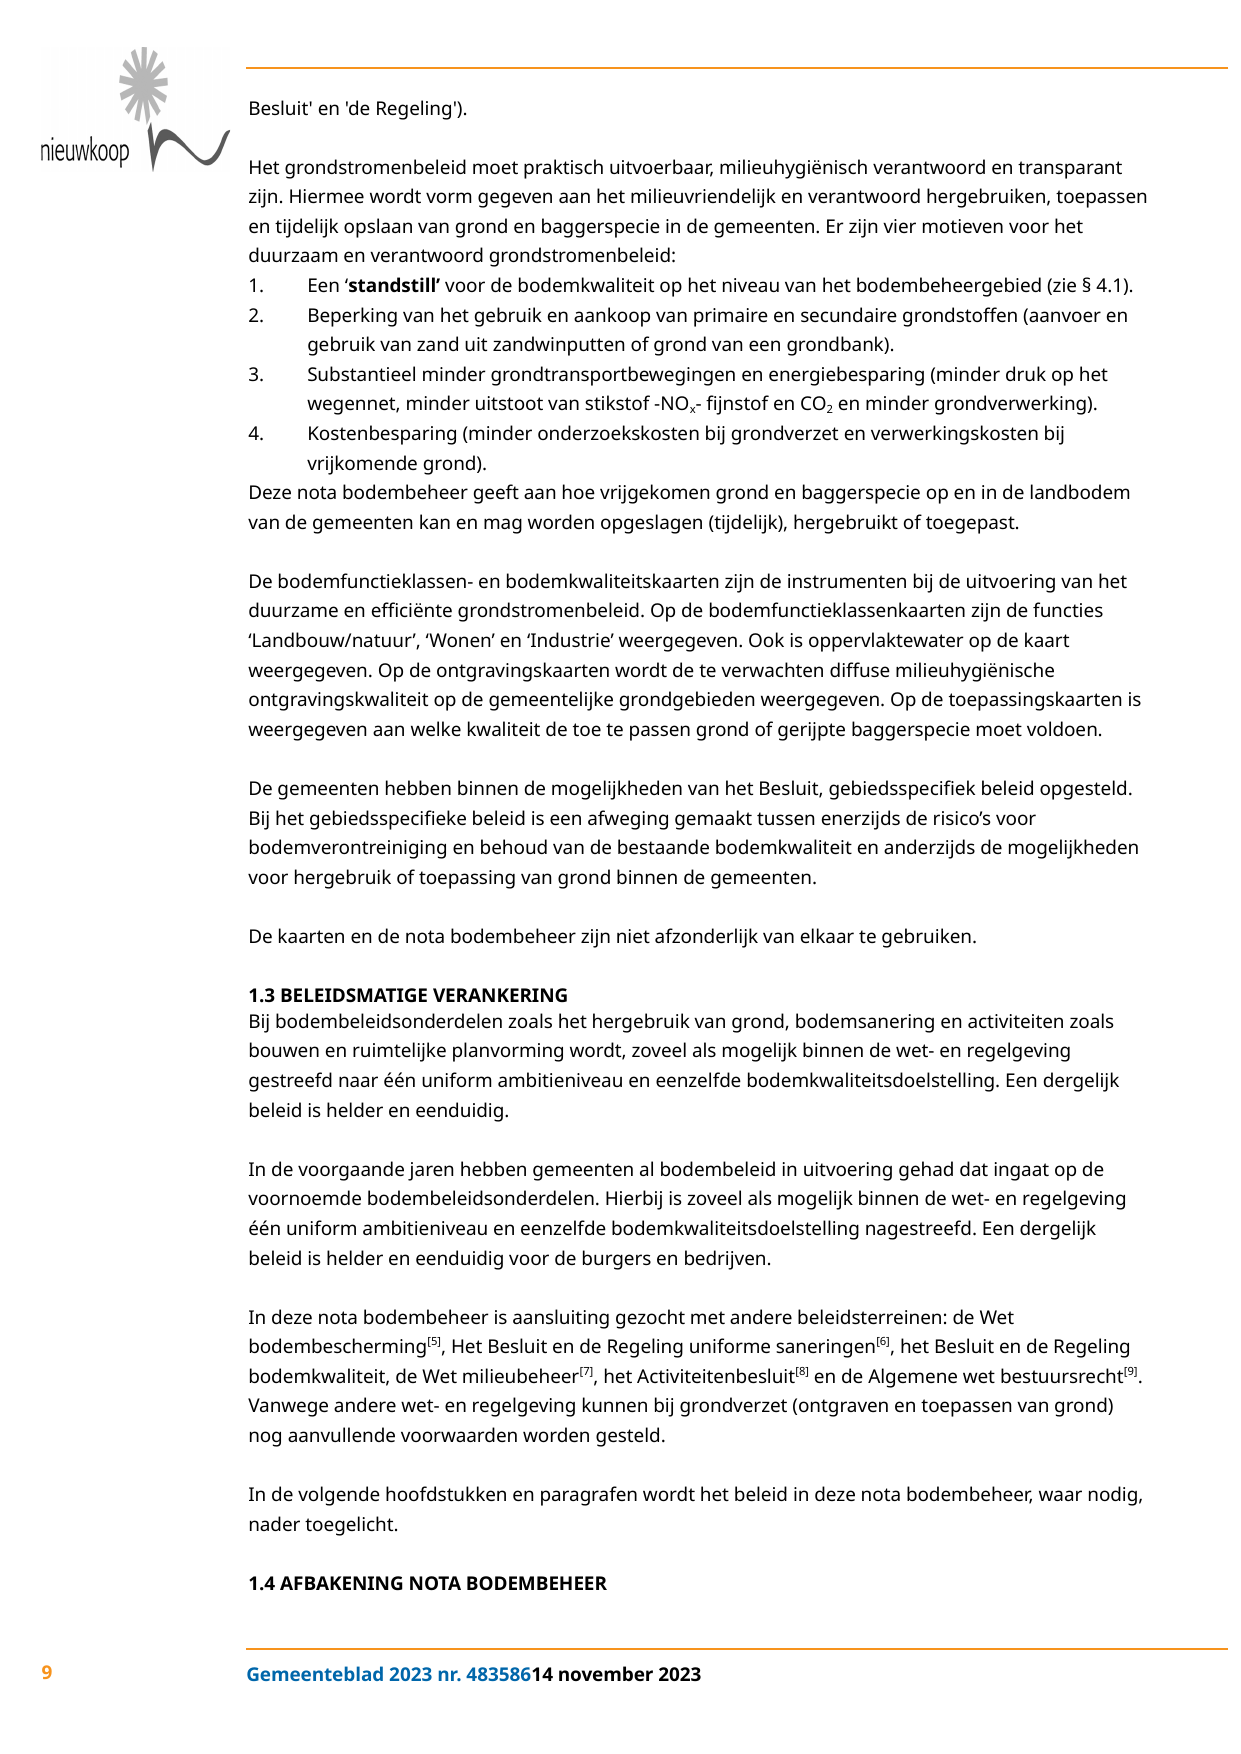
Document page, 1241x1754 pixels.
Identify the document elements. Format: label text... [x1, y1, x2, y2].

text In de voorgaande jaren hebben gemeenten al bodembeleid in uitvoering gehad dat ingaat op de voornoemde bodembeleidsonderdelen. Hierbij is zoveel als mogelijk binnen de wet- en regelgeving één uniform ambitieniveau en eenzelfde bodemkwaliteitsdoelstelling nagestreefd. Een dergelijk beleid is helder en eenduidig voor de burgers en bedrijven. [248, 1156, 1152, 1270]
text Besluit' en 'de Regeling'). [248, 95, 1152, 121]
list Kostenbesparing (minder onderzoekskosten bij grondverzet en verwerkingskosten bij vrijkomende grond). [248, 420, 1152, 476]
text In deze nota bodembeheer is aansluiting gezocht met andere beleidsterreinen: de Wet bodembescherming[5], Het Besluit en de Regeling uniforme saneringen[6], het Besluit en de Regeling bodemkwaliteit, de Wet milieubeheer[7], het Activiteitenbesluit[8] en de Algemene wet bestuursrecht[9]. Vanwege andere wet- en regelgeving kunnen bij grondverzet (ontgraven en toepassen van grond) nog aanvullende voorwaarden worden gesteld. [248, 1304, 1152, 1448]
text 1.4 AFBAKENING NOTA BODEMBEHEER [248, 1570, 1152, 1596]
text De kaarten en de nota bodembeheer zijn niet afzonderlijk van elkaar te gebruiken. [248, 923, 1152, 949]
text In de volgende hoofdstukken en paragrafen wordt het beleid in deze nota bodembeheer, waar nodig, nader toegelicht. [248, 1481, 1152, 1537]
text Het grondstromenbeleid moet praktisch uitvoerbaar, milieuhygiënisch verantwoord en transparant zijn. Hiermee wordt vorm gegeven aan het milieuvriendelijk en verantwoord hergebruiken, toepassen en tijdelijk opslaan van grond en baggerspecie in de gemeenten. Er zijn vier motieven voor het duurzaam en verantwoord grondstromenbeleid: [248, 154, 1152, 268]
text Deze nota bodembeheer geeft aan hoe vrijgekomen grond en baggerspecie op en in de landbodem van de gemeenten kan en mag worden opgeslagen (tijdelijk), hergebruikt of toegepast. [248, 479, 1152, 535]
picture [41, 47, 231, 172]
text De bodemfunctieklassen- en bodemkwaliteitskaarten zijn de instrumenten bij de uitvoering van het duurzame en efficiënte grondstromenbeleid. Op de bodemfunctieklassenkaarten zijn de functies ‘Landbouw/natuur’, ‘Wonen’ en ‘Industrie’ weergegeven. Ook is oppervlaktewater op de kaart weergegeven. Op de ontgravingskaarten wordt de te verwachten diffuse milieuhygiënische ontgravingskwaliteit op de gemeentelijke grondgebieden weergegeven. Op de toepassingskaarten is weergegeven aan welke kwaliteit de toe te passen grond of gerijpte baggerspecie moet voldoen. [248, 568, 1152, 742]
list Een ‘standstill’ voor de bodemkwaliteit op het niveau van het bodembeheergebied (zie § 4.1). [248, 272, 1152, 298]
text 1.3 BELEIDSMATIGE VERANKERING [248, 982, 1152, 1008]
text Bij bodembeleidsonderdelen zoals het hergebruik van grond, bodemsanering en activiteiten zoals bouwen en ruimtelijke planvorming wordt, zoveel als mogelijk binnen de wet- en regelgeving gestreefd naar één uniform ambitieniveau en eenzelfde bodemkwaliteitsdoelstelling. Een dergelijk beleid is helder en eenduidig. [248, 1008, 1152, 1122]
list Beperking van het gebruik en aankoop van primaire en secundaire grondstoffen (aanvoer en gebruik van zand uit zandwinputten of grond van een grondbank). [248, 302, 1152, 357]
list Substantieel minder grondtransportbewegingen en energiebesparing (minder druk op het wegennet, minder uitstoot van stikstof -NOx- fijnstof en CO2 en minder grondverwerking). [248, 361, 1152, 416]
text De gemeenten hebben binnen de mogelijkheden van het Besluit, gebiedsspecifiek beleid opgesteld. Bij het gebiedsspecifieke beleid is een afweging gemaakt tussen enerzijds de risico’s voor bodemverontreiniging en behoud van de bestaande bodemkwaliteit en anderzijds de mogelijkheden voor hergebruik of toepassing van grond binnen de gemeenten. [248, 775, 1152, 890]
